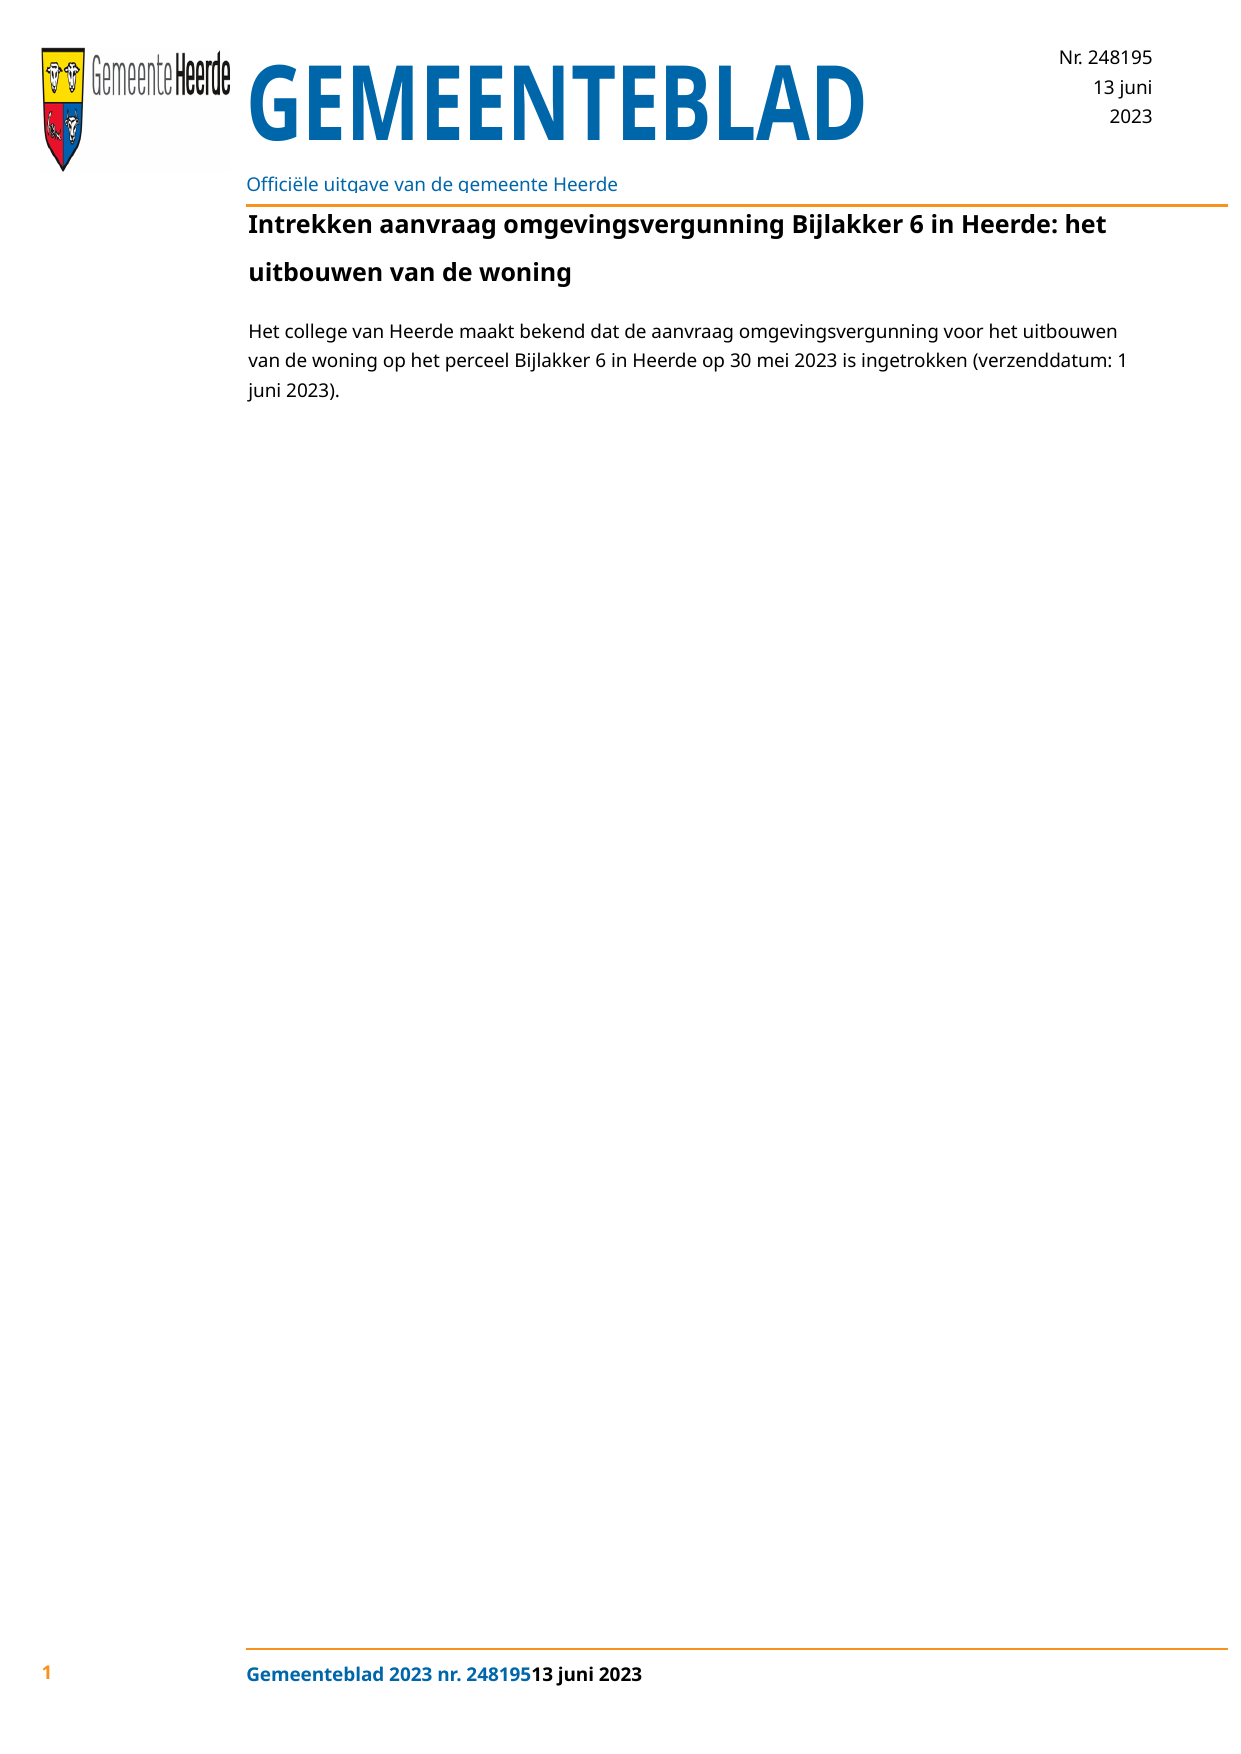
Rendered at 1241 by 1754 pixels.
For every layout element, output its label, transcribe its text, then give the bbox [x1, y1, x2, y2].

picture [41, 47, 231, 172]
text Het college van Heerde maakt bekend dat de aanvraag omgevingsvergunning voor het uitbouwen van de woning op het perceel Bijlakker 6 in Heerde op 30 mei 2023 is ingetrokken (verzenddatum: 1 juni 2023). [248, 318, 1152, 403]
text Intrekken aanvraag omgevingsvergunning Bijlakker 6 in Heerde: het uitbouwen van de woning [248, 207, 1152, 288]
